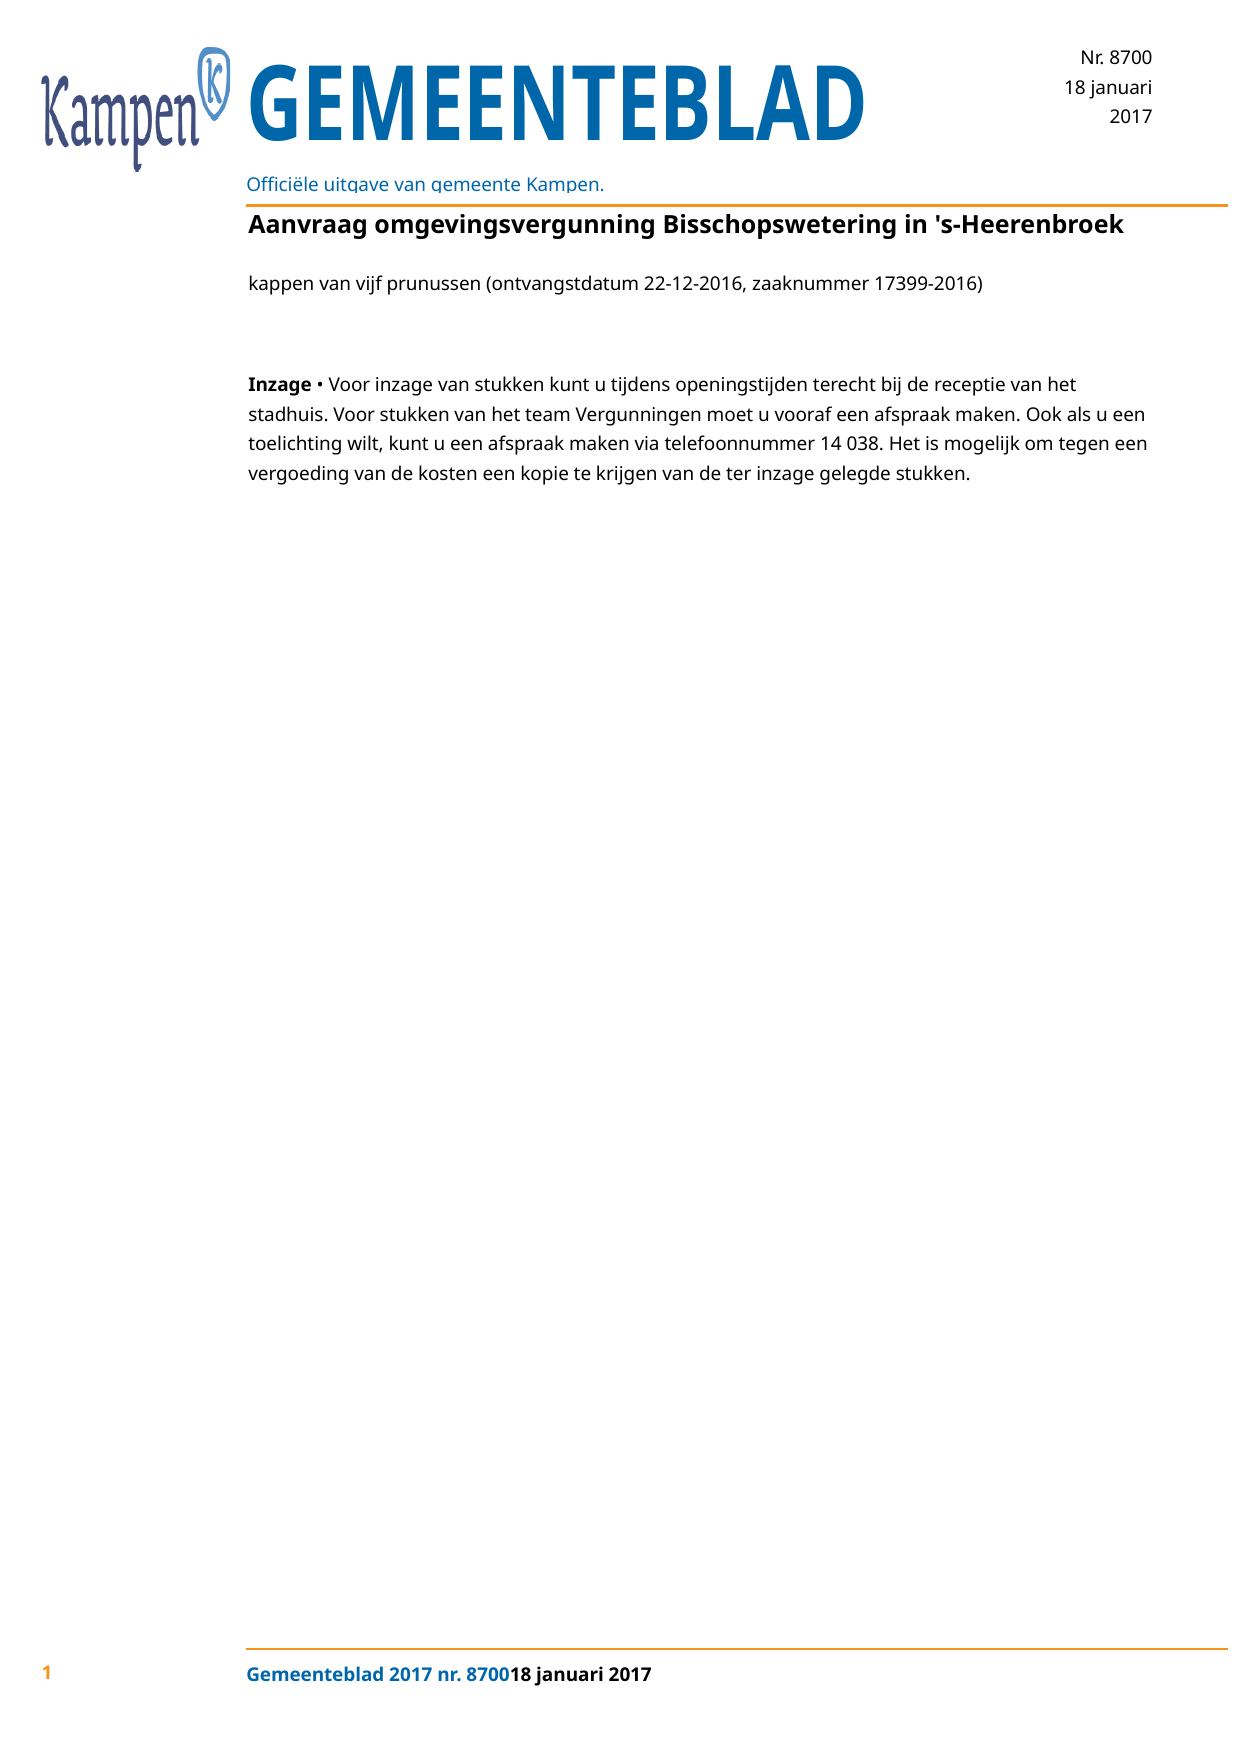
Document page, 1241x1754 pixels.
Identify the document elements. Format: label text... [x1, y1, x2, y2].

picture [41, 47, 231, 172]
text Aanvraag omgevingsvergunning Bisschopswetering in 's-Heerenbroek [248, 207, 1152, 241]
text Inzage • Voor inzage van stukken kunt u tijdens openingstijden terecht bij de receptie van het stadhuis. Voor stukken van het team Vergunningen moet u vooraf een afspraak maken. Ook als u een toelichting wilt, kunt u een afspraak maken via telefoonnummer 14 038. Het is mogelijk om tegen een vergoeding van de kosten een kopie te krijgen van de ter inzage gelegde stukken. [248, 371, 1152, 486]
text kappen van vijf prunussen (ontvangstdatum 22-12-2016, zaaknummer 17399-2016) [248, 270, 1152, 296]
